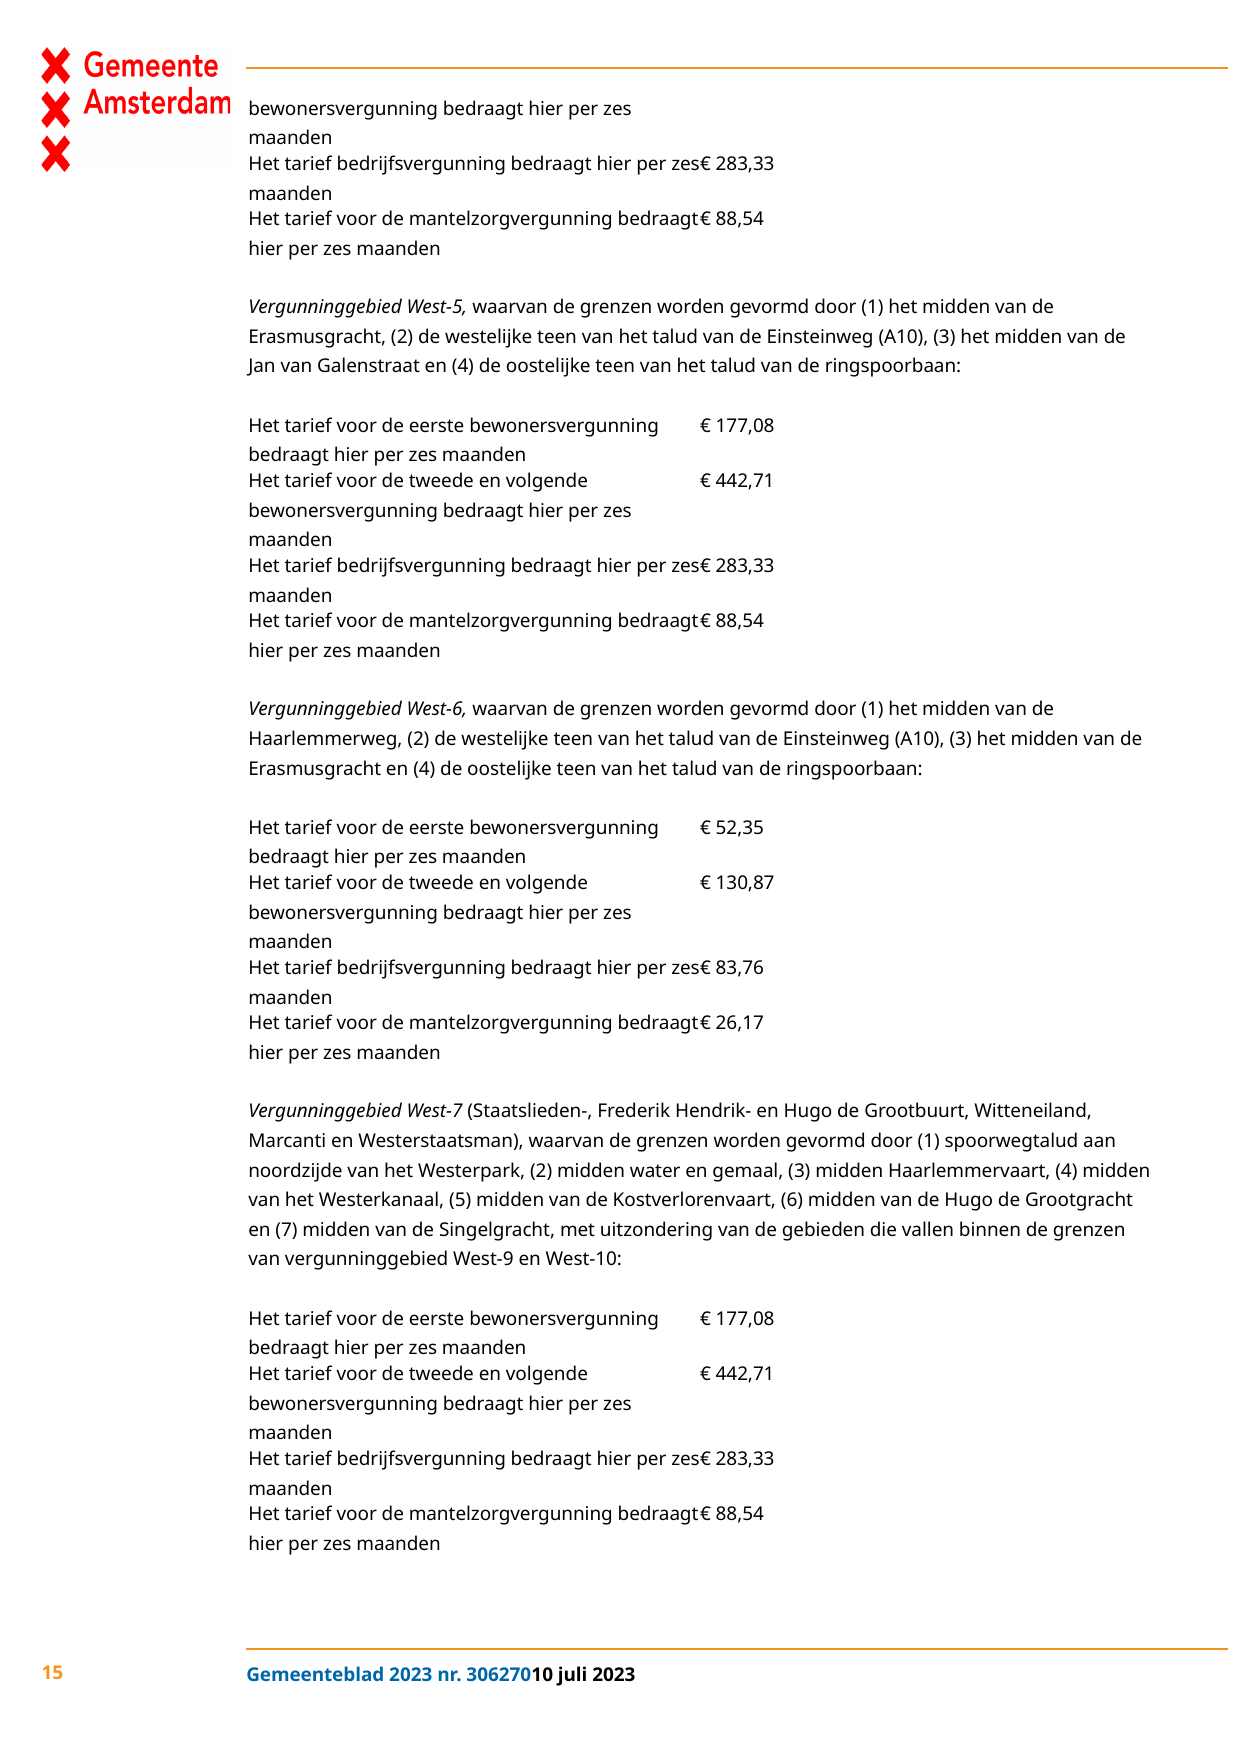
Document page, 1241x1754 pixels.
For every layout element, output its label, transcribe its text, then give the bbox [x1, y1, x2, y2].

table_cell Het tarief voor de mantelzorgvergunning bedraagt hier per zes maanden [248, 1500, 700, 1556]
table_cell € 442,71 [700, 1360, 1152, 1445]
table_cell € 283,33 [700, 552, 1152, 607]
table_header € 52,35 [700, 814, 1152, 869]
table_cell Het tarief voor de tweede en volgende bewonersvergunning bedraagt hier per zes maanden [248, 467, 700, 552]
table_header Het tarief voor de eerste bewonersvergunning bedraagt hier per zes maanden [248, 412, 700, 467]
table_cell € 130,87 [700, 869, 1152, 954]
text Vergunninggebied West-6, waarvan de grenzen worden gevormd door (1) het midden van de Haarlemmerweg, (2) de westelijke teen van het talud van de Einsteinweg (A10), (3) het midden van de Erasmusgracht en (4) de oostelijke teen van het talud van de ringspoorbaan: [248, 696, 1152, 781]
table_cell € 88,54 [700, 205, 1152, 261]
table_cell € 88,54 [700, 1500, 1152, 1556]
picture [41, 47, 231, 172]
table_cell € 442,71 [700, 467, 1152, 552]
text Vergunninggebied West-7 (Staatslieden-, Frederik Hendrik- en Hugo de Grootbuurt, Witteneiland, Marcanti en Westerstaatsman), waarvan de grenzen worden gevormd door (1) spoorwegtalud aan noordzijde van het Westerpark, (2) midden water en gemaal, (3) midden Haarlemmervaart, (4) midden van het Westerkanaal, (5) midden van de Kostverlorenvaart, (6) midden van de Hugo de Grootgracht en (7) midden van de Singelgracht, met uitzondering van de gebieden die vallen binnen de grenzen van vergunninggebied West-9 en West-10: [248, 1098, 1152, 1271]
table_cell Het tarief voor de tweede en volgende bewonersvergunning bedraagt hier per zes maanden [248, 1360, 700, 1445]
table_cell Het tarief voor de mantelzorgvergunning bedraagt hier per zes maanden [248, 205, 700, 261]
table_header € 177,08 [700, 1305, 1152, 1360]
text Vergunninggebied West-5, waarvan de grenzen worden gevormd door (1) het midden van de Erasmusgracht, (2) de westelijke teen van het talud van de Einsteinweg (A10), (3) het midden van de Jan van Galenstraat en (4) de oostelijke teen van het talud van de ringspoorbaan: [248, 293, 1152, 378]
table_cell Het tarief bedrijfsvergunning bedraagt hier per zes maanden [248, 1445, 700, 1500]
table_cell [700, 95, 1152, 150]
table_cell € 283,33 [700, 150, 1152, 205]
table_header € 177,08 [700, 412, 1152, 467]
table_cell Het tarief bedrijfsvergunning bedraagt hier per zes maanden [248, 150, 700, 205]
table_cell € 83,76 [700, 954, 1152, 1009]
table_cell Het tarief voor de tweede en volgende bewonersvergunning bedraagt hier per zes maanden [248, 869, 700, 954]
table_header Het tarief voor de eerste bewonersvergunning bedraagt hier per zes maanden [248, 1305, 700, 1360]
table_header Het tarief voor de eerste bewonersvergunning bedraagt hier per zes maanden [248, 814, 700, 869]
table_cell Het tarief voor de mantelzorgvergunning bedraagt hier per zes maanden [248, 1010, 700, 1065]
table_cell Het tarief bedrijfsvergunning bedraagt hier per zes maanden [248, 552, 700, 607]
table_cell Het tarief voor de mantelzorgvergunning bedraagt hier per zes maanden [248, 608, 700, 663]
table_cell € 26,17 [700, 1010, 1152, 1065]
table_cell Het tarief bedrijfsvergunning bedraagt hier per zes maanden [248, 954, 700, 1009]
table_cell € 283,33 [700, 1445, 1152, 1500]
table_cell € 88,54 [700, 608, 1152, 663]
table_cell bewonersvergunning bedraagt hier per zes maanden [248, 95, 700, 150]
